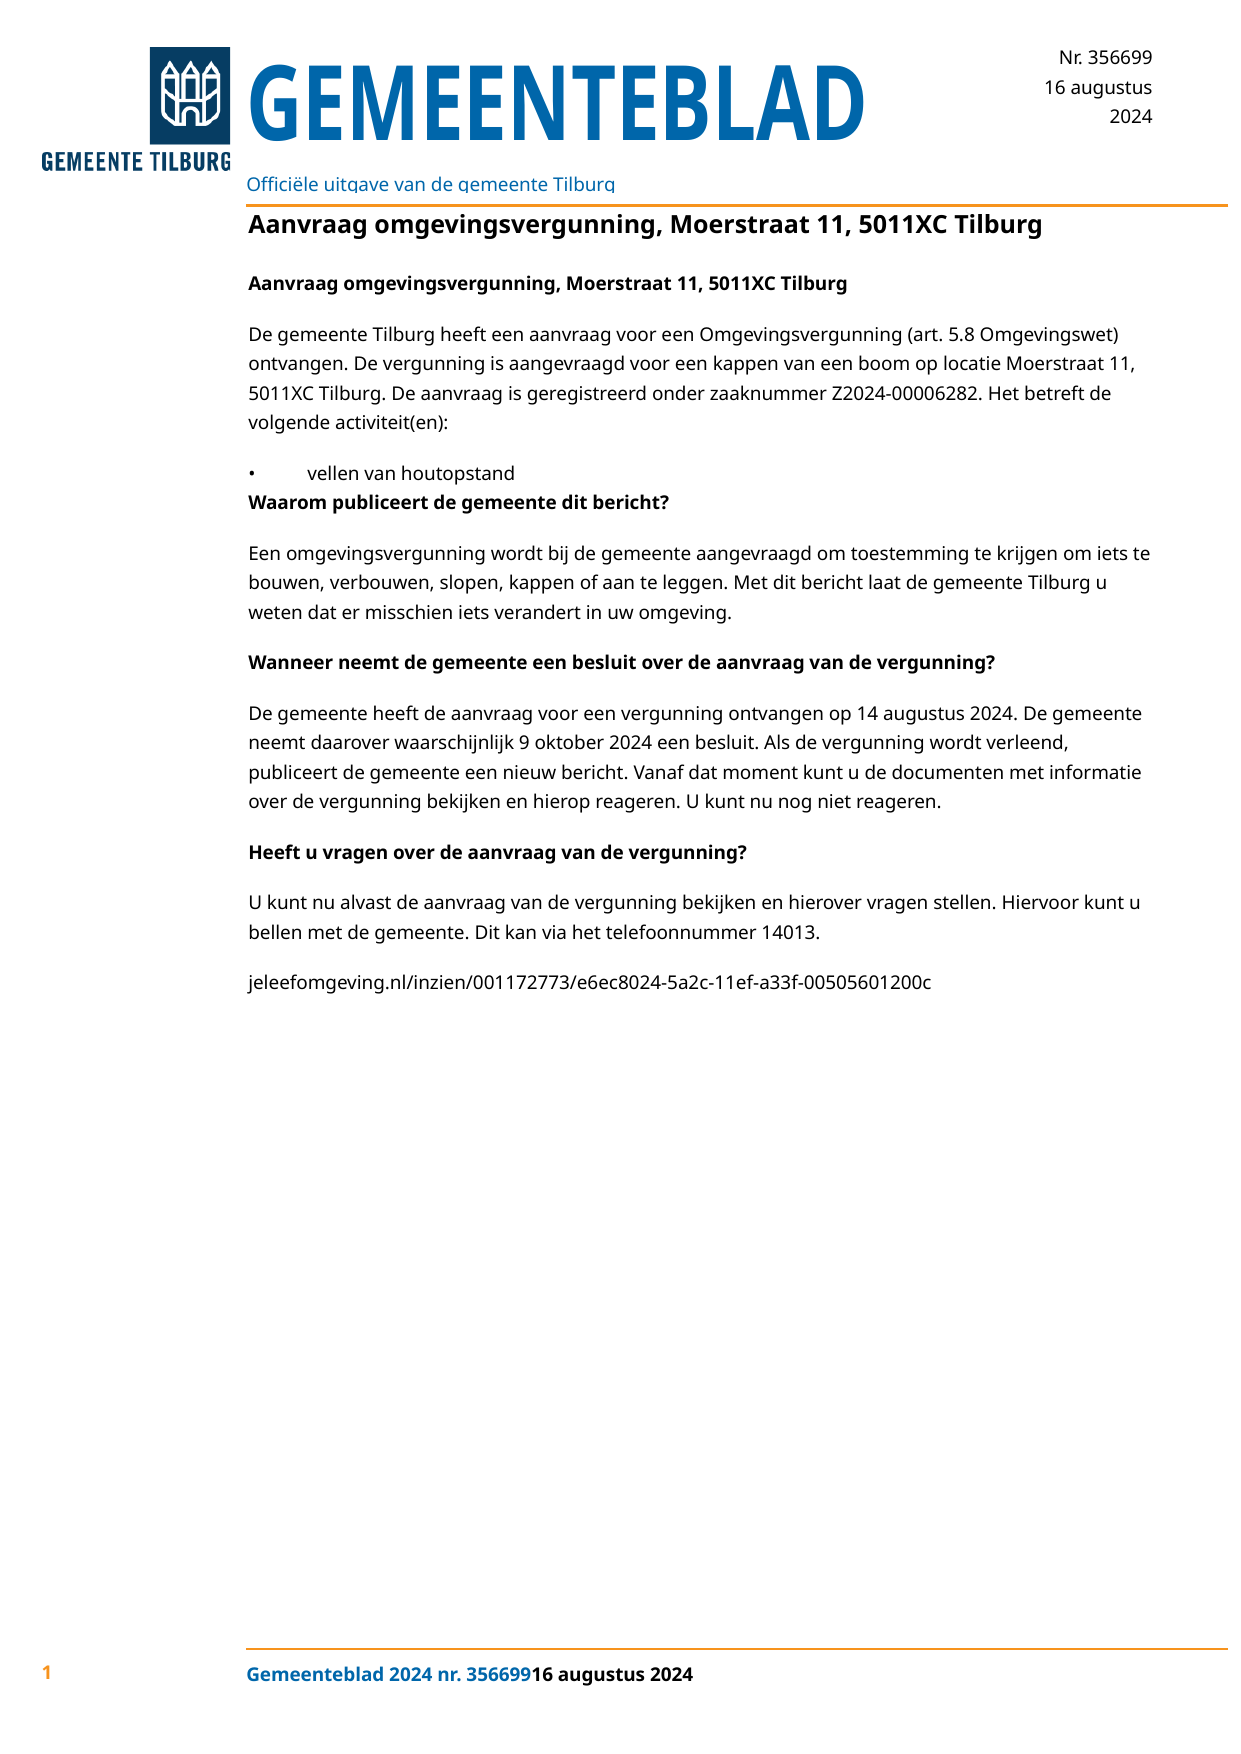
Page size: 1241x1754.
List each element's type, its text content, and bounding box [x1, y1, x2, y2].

text De gemeente heeft de aanvraag voor een vergunning ontvangen op 14 augustus 2024. De gemeente neemt daarover waarschijnlijk 9 oktober 2024 een besluit. Als de vergunning wordt verleend, publiceert de gemeente een nieuw bericht. Vanaf dat moment kunt u de documenten met informatie over de vergunning bekijken en hierop reageren. U kunt nu nog niet reageren. [248, 700, 1152, 814]
text jeleefomgeving.nl/inzien/001172773/e6ec8024-5a2c-11ef-a33f-00505601200c [248, 969, 1152, 995]
text Een omgevingsvergunning wordt bij de gemeente aangevraagd om toestemming te krijgen om iets te bouwen, verbouwen, slopen, kappen of aan te leggen. Met dit bericht laat de gemeente Tilburg u weten dat er misschien iets verandert in uw omgeving. [248, 540, 1152, 625]
text De gemeente Tilburg heeft een aanvraag voor een Omgevingsvergunning (art. 5.8 Omgevingswet) ontvangen. De vergunning is aangevraagd voor een kappen van een boom op locatie Moerstraat 11, 5011XC Tilburg. De aanvraag is geregistreerd onder zaaknummer Z2024-00006282. Het betreft de volgende activiteit(en): [248, 321, 1152, 435]
text Heeft u vragen over de aanvraag van de vergunning? [248, 839, 1152, 865]
text Wanneer neemt de gemeente een besluit over de aanvraag van de vergunning? [248, 649, 1152, 675]
list vellen van houtopstand [248, 460, 1152, 486]
text U kunt nu alvast de aanvraag van de vergunning bekijken en hierover vragen stellen. Hiervoor kunt u bellen met de gemeente. Dit kan via het telefoonnummer 14013. [248, 889, 1152, 945]
picture [41, 47, 231, 172]
text Aanvraag omgevingsvergunning, Moerstraat 11, 5011XC Tilburg [248, 270, 1152, 296]
text Waarom publiceert de gemeente dit bericht? [248, 489, 1152, 515]
text Aanvraag omgevingsvergunning, Moerstraat 11, 5011XC Tilburg [248, 207, 1152, 241]
